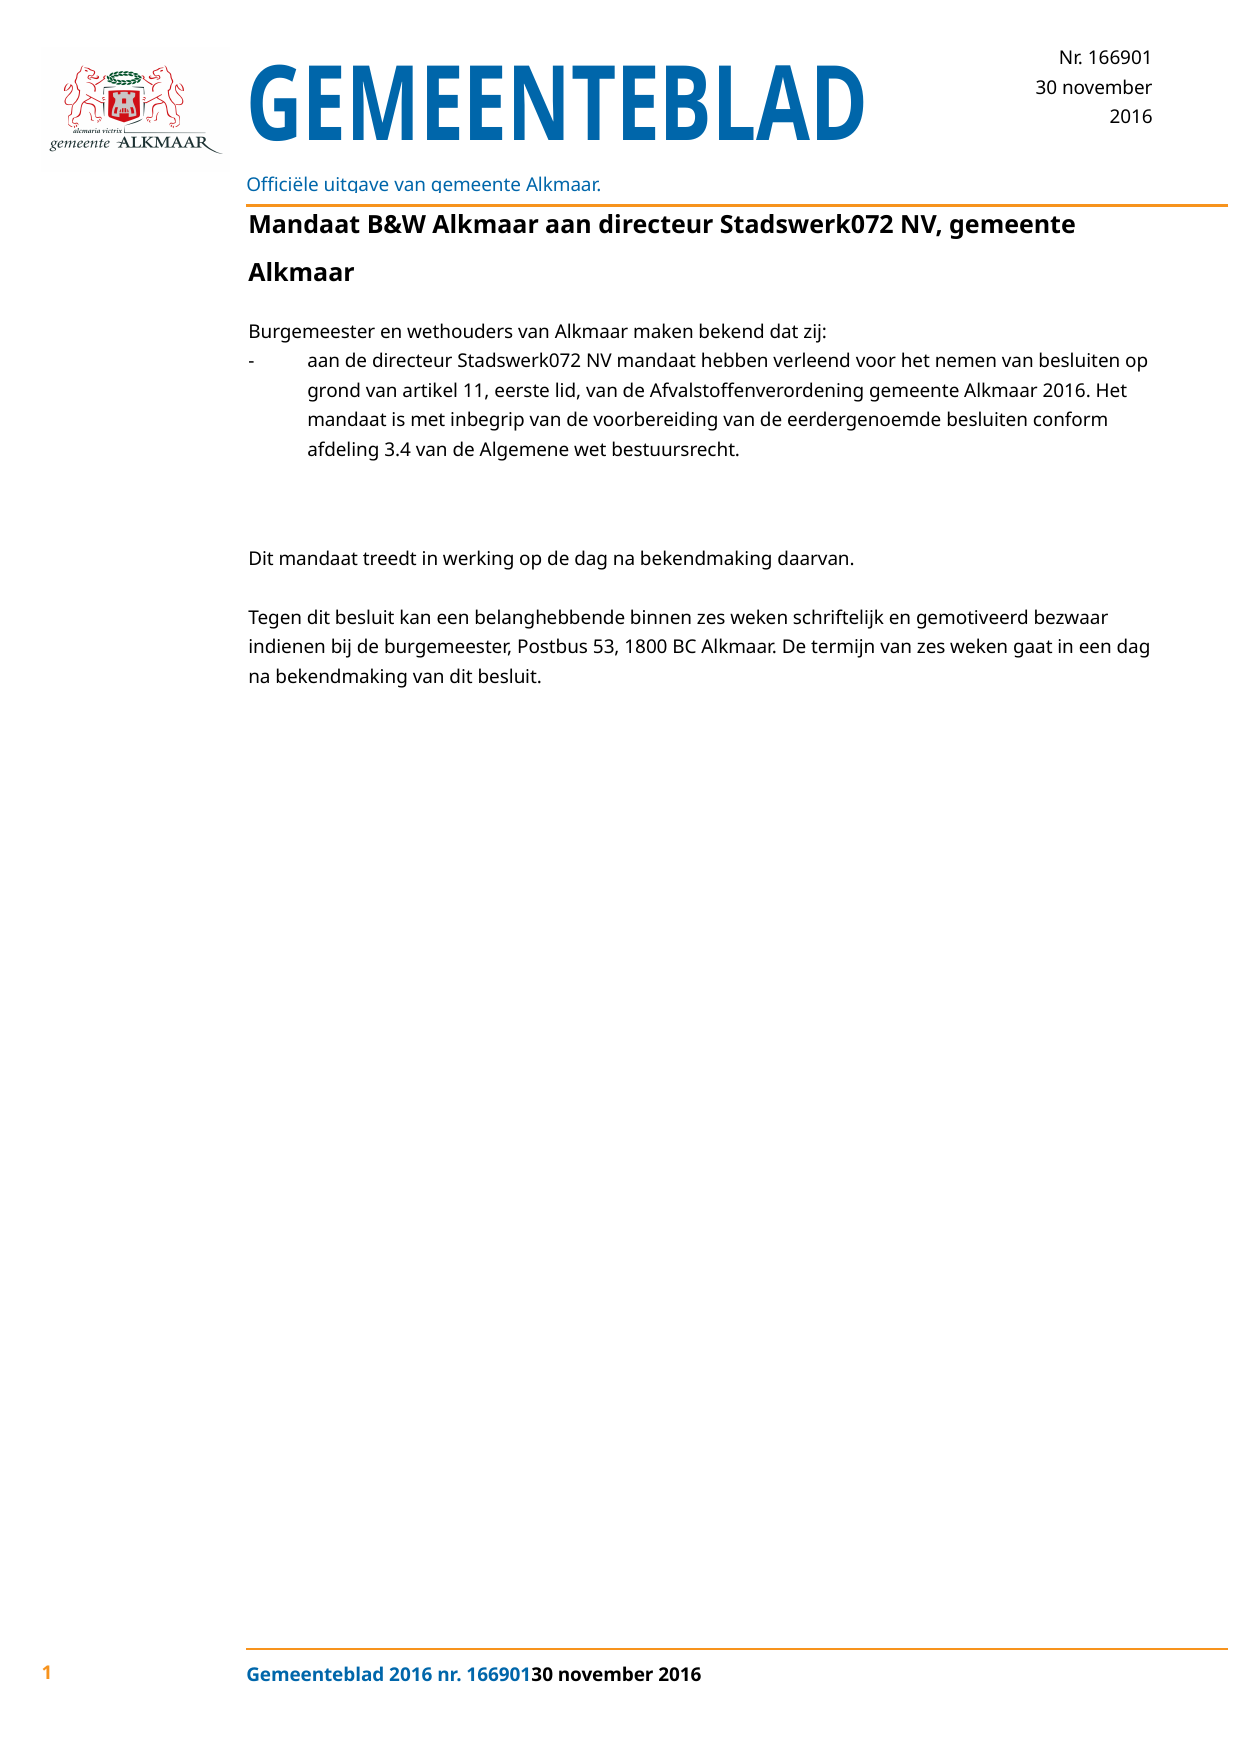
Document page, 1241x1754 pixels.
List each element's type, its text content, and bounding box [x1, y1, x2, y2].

list aan de directeur Stadswerk072 NV mandaat hebben verleend voor het nemen van besluiten op grond van artikel 11, eerste lid, van de Afvalstoffenverordening gemeente Alkmaar 2016. Het mandaat is met inbegrip van de voorbereiding van de eerdergenoemde besluiten conform afdeling 3.4 van de Algemene wet bestuursrecht. [248, 347, 1152, 462]
text Dit mandaat treedt in werking op de dag na bekendmaking daarvan. [248, 545, 1152, 570]
text Burgemeester en wethouders van Alkmaar maken bekend dat zij: [248, 318, 1152, 344]
text Mandaat B&W Alkmaar aan directeur Stadswerk072 NV, gemeente Alkmaar [248, 207, 1152, 288]
picture [41, 47, 231, 172]
text Tegen dit besluit kan een belanghebbende binnen zes weken schriftelijk en gemotiveerd bezwaar indienen bij de burgemeester, Postbus 53, 1800 BC Alkmaar. De termijn van zes weken gaat in een dag na bekendmaking van dit besluit. [248, 604, 1152, 689]
